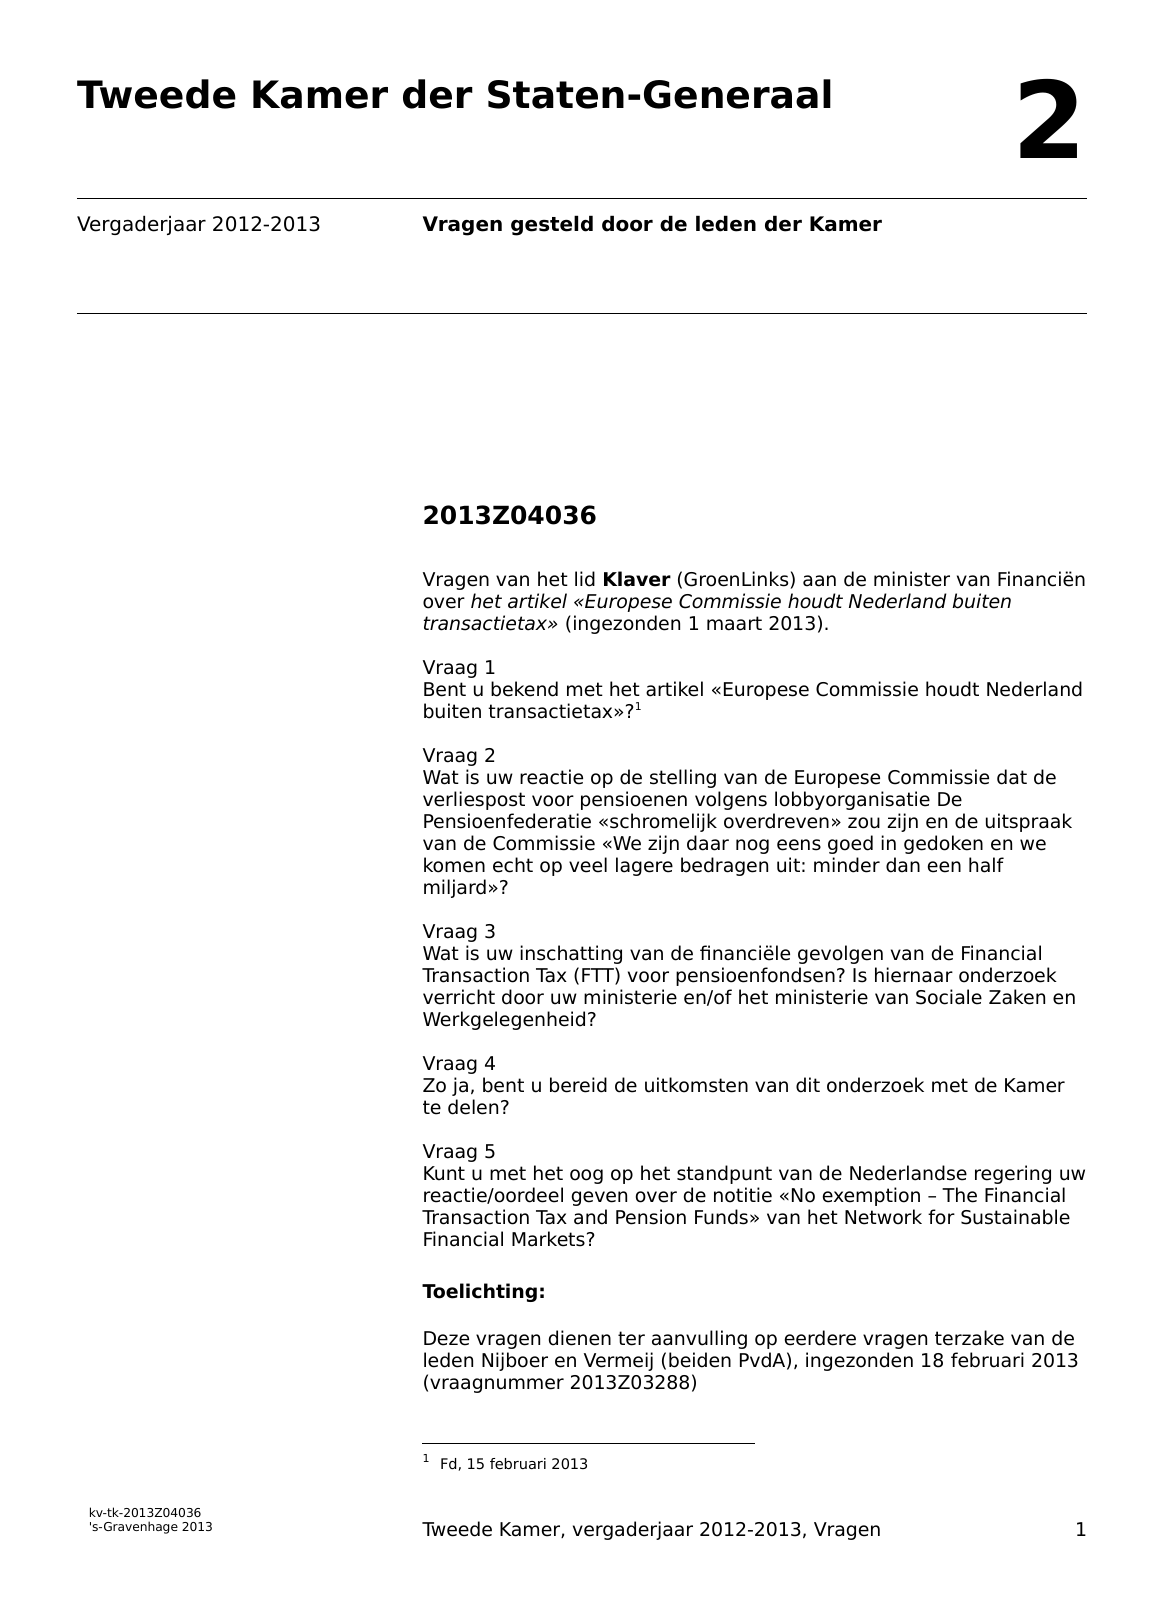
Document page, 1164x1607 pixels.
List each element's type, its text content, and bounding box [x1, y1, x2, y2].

text Vraag 3 [422, 921, 1087, 943]
text 's-Gravenhage 2013 [88, 1520, 323, 1534]
table_header 2 [886, 59, 1087, 198]
text 2013Z04036 [422, 501, 1087, 531]
text Vraag 2 [422, 745, 1087, 767]
text Vraag 1 [422, 657, 1087, 679]
text Vragen van het lid Klaver (GroenLinks) aan de minister van Financiën over het artikel «Europese Commissie houdt Nederland buiten transactietax» (ingezonden 1 maart 2013). [422, 569, 1087, 635]
text Wat is uw inschatting van de financiële gevolgen van de Financial Transaction Tax (FTT) voor pensioenfondsen? Is hiernaar onderzoek verricht door uw ministerie en/of het ministerie van Sociale Zaken en Werkgelegenheid? [422, 943, 1087, 1031]
text kv-tk-2013Z04036 [88, 1506, 323, 1520]
text Zo ja, bent u bereid de uitkomsten van dit onderzoek met de Kamer te delen? [422, 1075, 1087, 1119]
text Deze vragen dienen ter aanvulling op eerdere vragen terzake van de leden Nijboer en Vermeij (beiden PvdA), ingezonden 18 februari 2013 (vraagnummer 2013Z03288) [422, 1328, 1087, 1394]
text Kunt u met het oog op het standpunt van de Nederlandse regering uw reactie/oordeel geven over de notitie «No exemption – The Financial Transaction Tax and Pension Funds» van het Network for Sustainable Financial Markets? [422, 1163, 1087, 1251]
table_header Tweede Kamer der Staten-Generaal [77, 59, 886, 198]
text Fd, 15 februari 2013 [422, 1452, 1087, 1474]
text Bent u bekend met het artikel «Europese Commissie houdt Nederland buiten transactietax»? [422, 679, 1087, 723]
table_cell Vergaderjaar 2012-2013 [77, 199, 422, 313]
subtitle Toelichting: [422, 1281, 1087, 1303]
text Vraag 5 [422, 1141, 1087, 1163]
text Vraag 4 [422, 1053, 1087, 1075]
text Wat is uw reactie op de stelling van de Europese Commissie dat de verliespost voor pensioenen volgens lobbyorganisatie De Pensioenfederatie «schromelijk overdreven» zou zijn en de uitspraak van de Commissie «We zijn daar nog eens goed in gedoken en we komen echt op veel lagere bedragen uit: minder dan een half miljard»? [422, 767, 1087, 899]
table_cell Vragen gesteld door de leden der Kamer [422, 199, 1087, 313]
